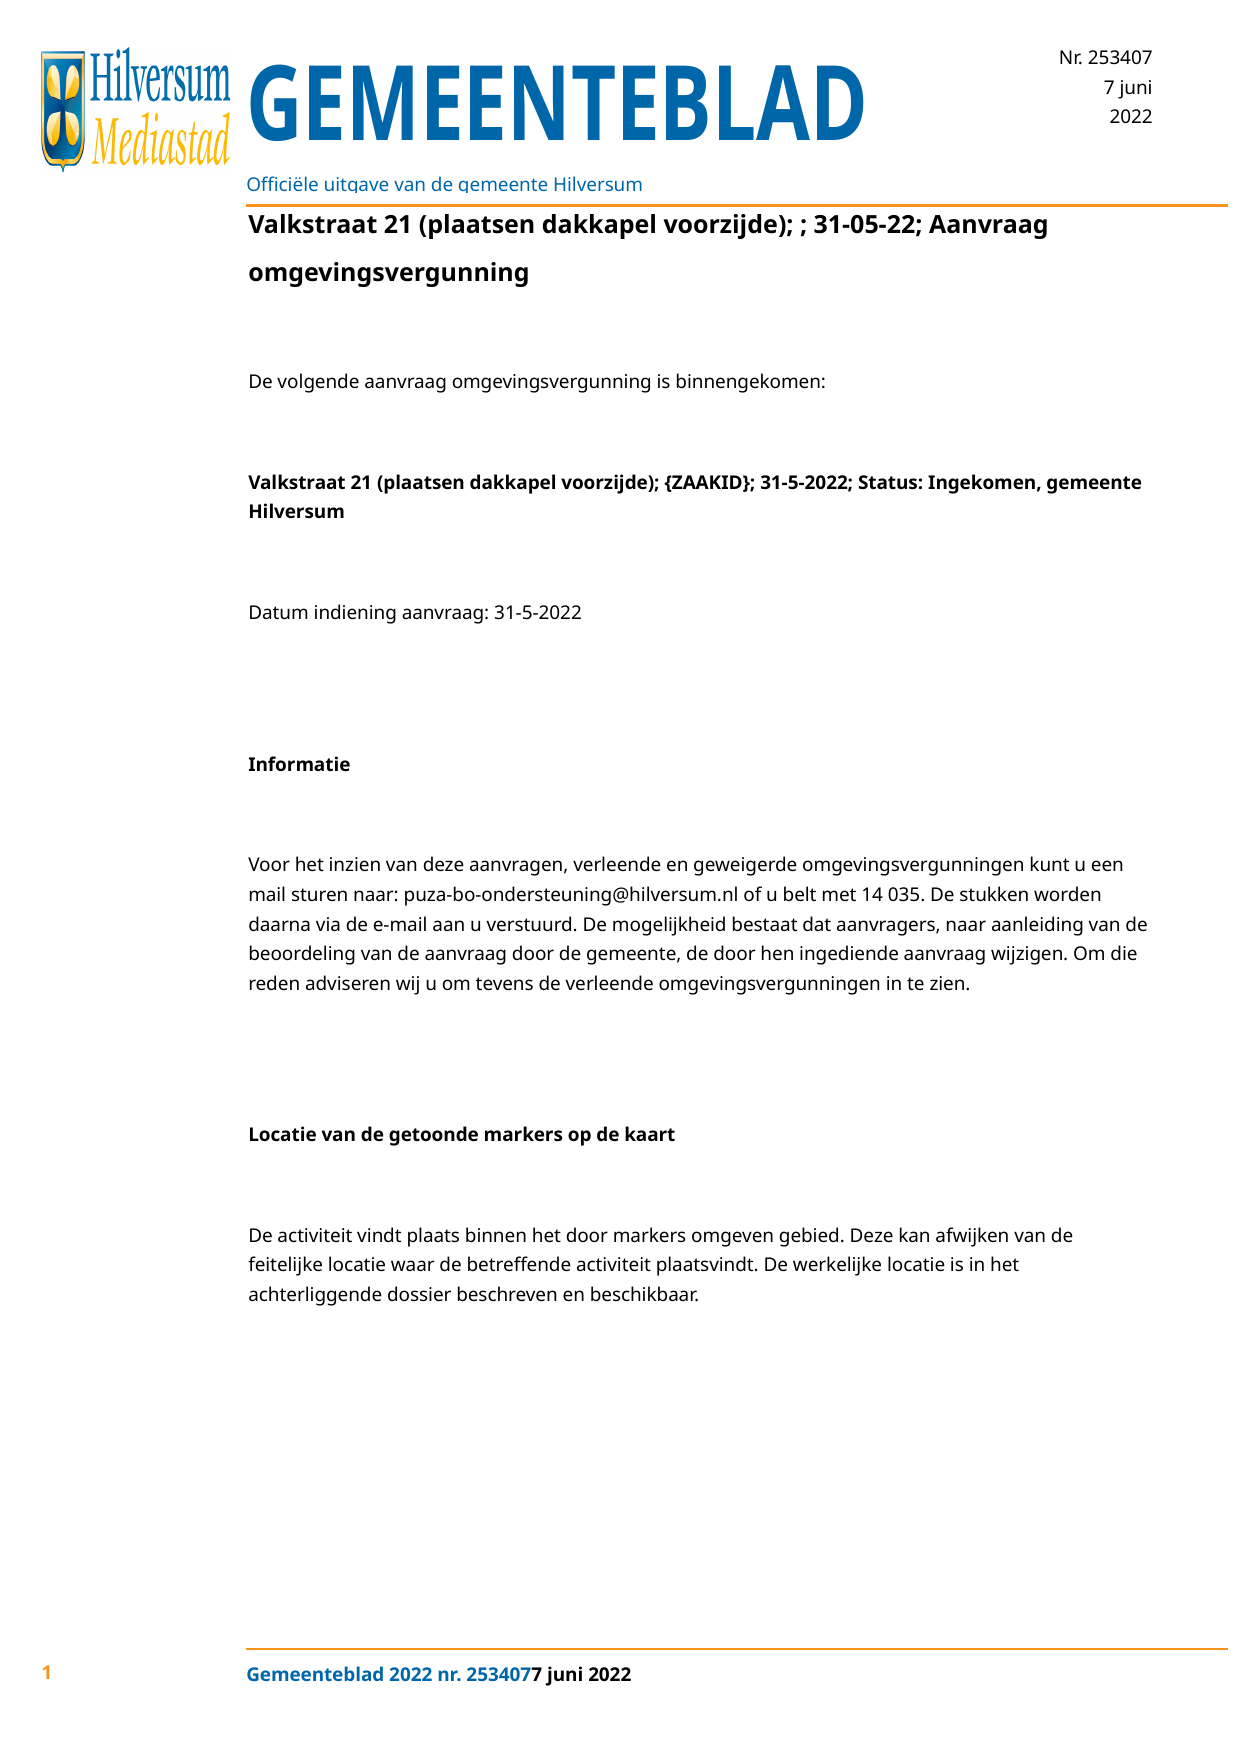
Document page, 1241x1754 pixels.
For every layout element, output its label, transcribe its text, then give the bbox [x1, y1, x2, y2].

text De activiteit vindt plaats binnen het door markers omgeven gebied. Deze kan afwijken van de feitelijke locatie waar de betreffende activiteit plaatsvindt. De werkelijke locatie is in het achterliggende dossier beschreven en beschikbaar. [248, 1222, 1152, 1307]
picture [41, 47, 231, 172]
text De volgende aanvraag omgevingsvergunning is binnengekomen: [248, 368, 1152, 394]
text Informatie [248, 751, 1152, 777]
text Locatie van de getoonde markers op de kaart [248, 1121, 1152, 1147]
text Valkstraat 21 (plaatsen dakkapel voorzijde); ; 31-05-22; Aanvraag omgevingsvergunning [248, 207, 1152, 288]
text Voor het inzien van deze aanvragen, verleende en geweigerde omgevingsvergunningen kunt u een mail sturen naar: puza-bo-ondersteuning@hilversum.nl of u belt met 14 035. De stukken worden daarna via de e-mail aan u verstuurd. De mogelijkheid bestaat dat aanvragers, naar aanleiding van de beoordeling van de aanvraag door de gemeente, de door hen ingediende aanvraag wijzigen. Om die reden adviseren wij u om tevens de verleende omgevingsvergunningen in te zien. [248, 852, 1152, 996]
text Valkstraat 21 (plaatsen dakkapel voorzijde); {ZAAKID}; 31-5-2022; Status: Ingekomen, gemeente Hilversum [248, 469, 1152, 524]
text Datum indiening aanvraag: 31-5-2022 [248, 599, 1152, 625]
